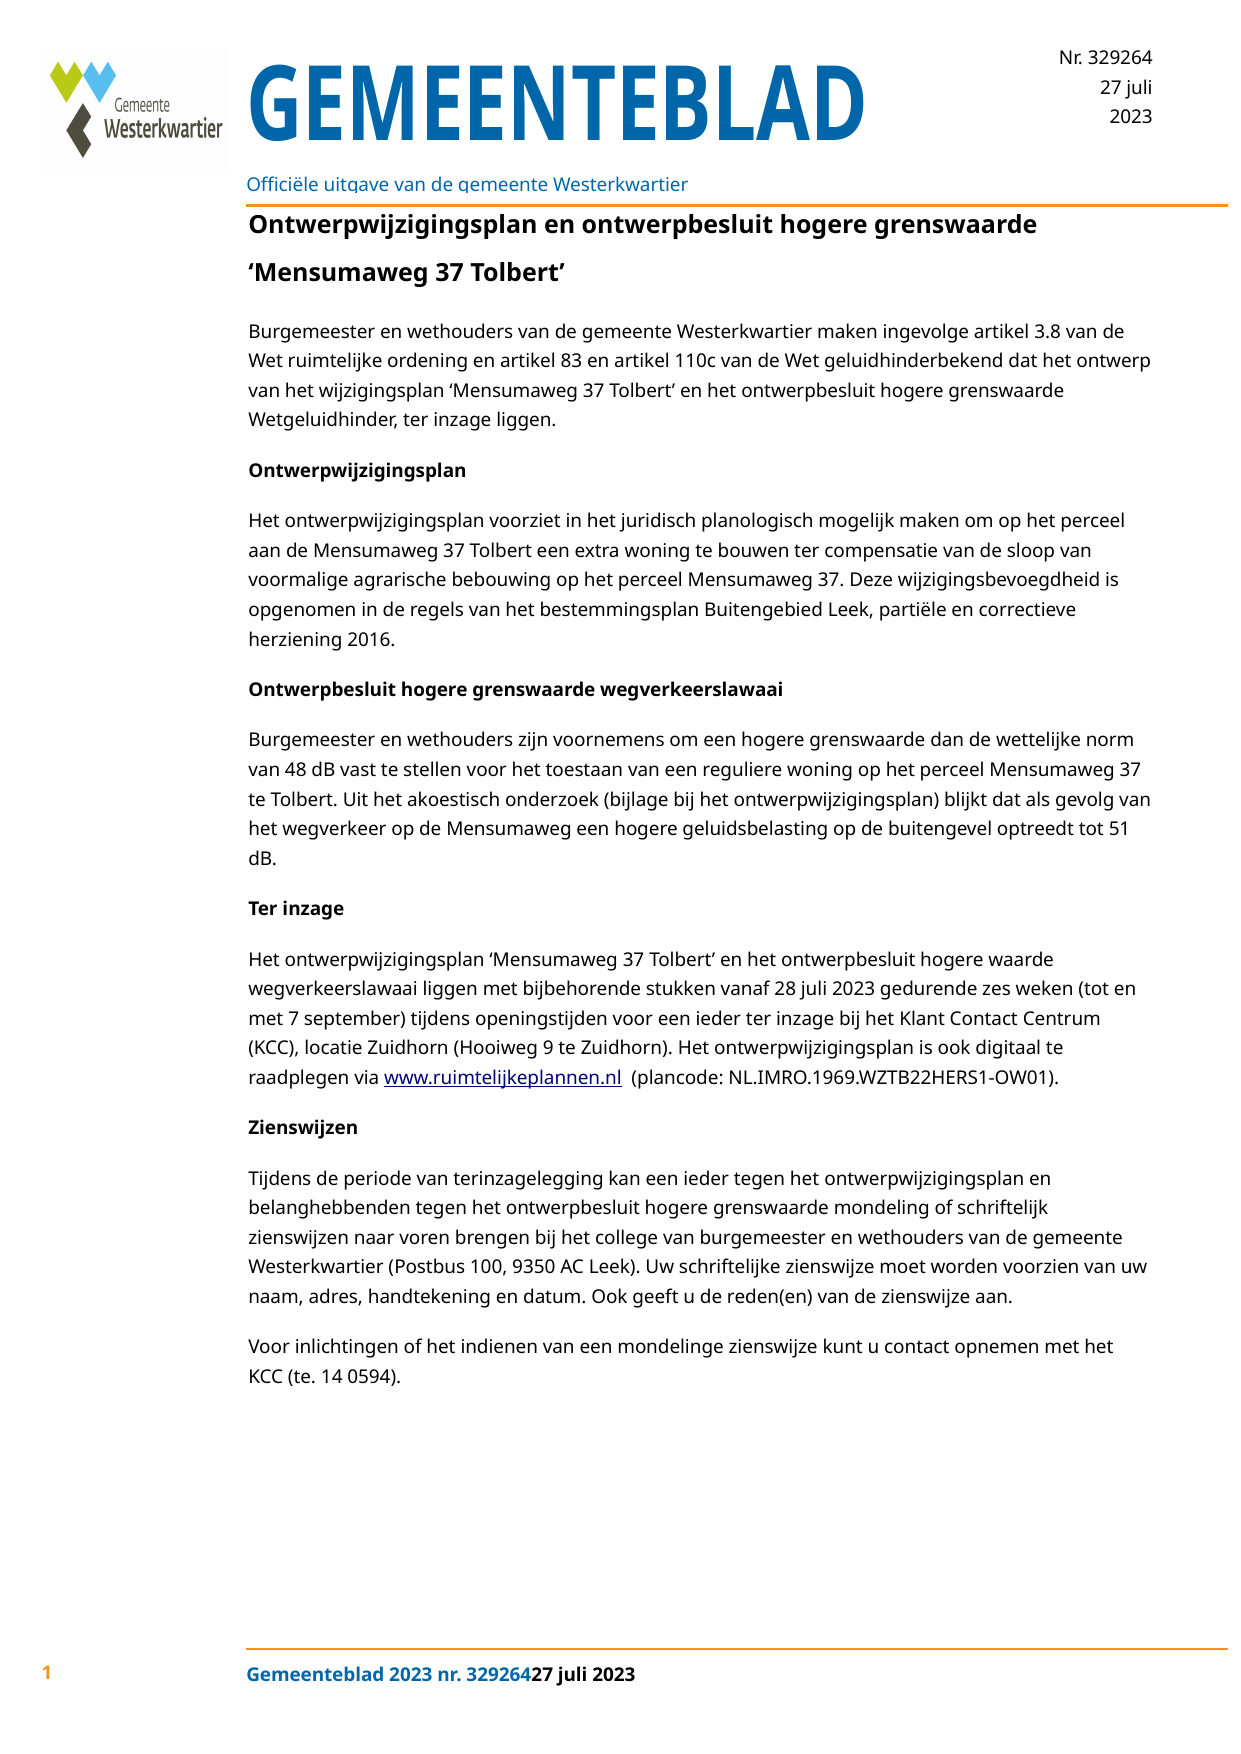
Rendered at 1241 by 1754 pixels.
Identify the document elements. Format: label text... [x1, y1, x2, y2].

text Zienswijzen [248, 1114, 1152, 1140]
picture [41, 47, 231, 172]
text Burgemeester en wethouders zijn voornemens om een hogere grenswaarde dan de wettelijke norm van 48 dB vast te stellen voor het toestaan van een reguliere woning op het perceel Mensumaweg 37 te Tolbert. Uit het akoestisch onderzoek (bijlage bij het ontwerpwijzigingsplan) blijkt dat als gevolg van het wegverkeer op de Mensumaweg een hogere geluidsbelasting op de buitengevel optreedt tot 51 dB. [248, 727, 1152, 871]
text Het ontwerpwijzigingsplan voorziet in het juridisch planologisch mogelijk maken om op het perceel aan de Mensumaweg 37 Tolbert een extra woning te bouwen ter compensatie van de sloop van voormalige agrarische bebouwing op het perceel Mensumaweg 37. Deze wijzigingsbevoegdheid is opgenomen in de regels van het bestemmingsplan Buitengebied Leek, partiële en correctieve herziening 2016. [248, 507, 1152, 652]
text Tijdens de periode van terinzagelegging kan een ieder tegen het ontwerpwijzigingsplan en belanghebbenden tegen het ontwerpbesluit hogere grenswaarde mondeling of schriftelijk zienswijzen naar voren brengen bij het college van burgemeester en wethouders van de gemeente Westerkwartier (Postbus 100, 9350 AC Leek). Uw schriftelijke zienswijze moet worden voorzien van uw naam, adres, handtekening en datum. Ook geeft u de reden(en) van de zienswijze aan. [248, 1165, 1152, 1309]
text Ontwerpbesluit hogere grenswaarde wegverkeerslawaai [248, 676, 1152, 702]
text Ter inzage [248, 895, 1152, 921]
text Burgemeester en wethouders van de gemeente Westerkwartier maken ingevolge artikel 3.8 van de Wet ruimtelijke ordening en artikel 83 en artikel 110c van de Wet geluidhinderbekend dat het ontwerp van het wijzigingsplan ‘Mensumaweg 37 Tolbert’ en het ontwerpbesluit hogere grenswaarde Wetgeluidhinder, ter inzage liggen. [248, 318, 1152, 432]
text Ontwerpwijzigingsplan en ontwerpbesluit hogere grenswaarde ‘Mensumaweg 37 Tolbert’ [248, 207, 1152, 288]
text Ontwerpwijzigingsplan [248, 457, 1152, 483]
text Voor inlichtingen of het indienen van een mondelinge zienswijze kunt u contact opnemen met het KCC (te. 14 0594). [248, 1334, 1152, 1389]
text Het ontwerpwijzigingsplan ‘Mensumaweg 37 Tolbert’ en het ontwerpbesluit hogere waarde wegverkeerslawaai liggen met bijbehorende stukken vanaf 28 juli 2023 gedurende zes weken (tot en met 7 september) tijdens openingstijden voor een ieder ter inzage bij het Klant Contact Centrum (KCC), locatie Zuidhorn (Hooiweg 9 te Zuidhorn). Het ontwerpwijzigingsplan is ook digitaal te raadplegen via www.ruimtelijkeplannen.nl (plancode: NL.IMRO.1969.WZTB22HERS1-OW01). [248, 946, 1152, 1090]
